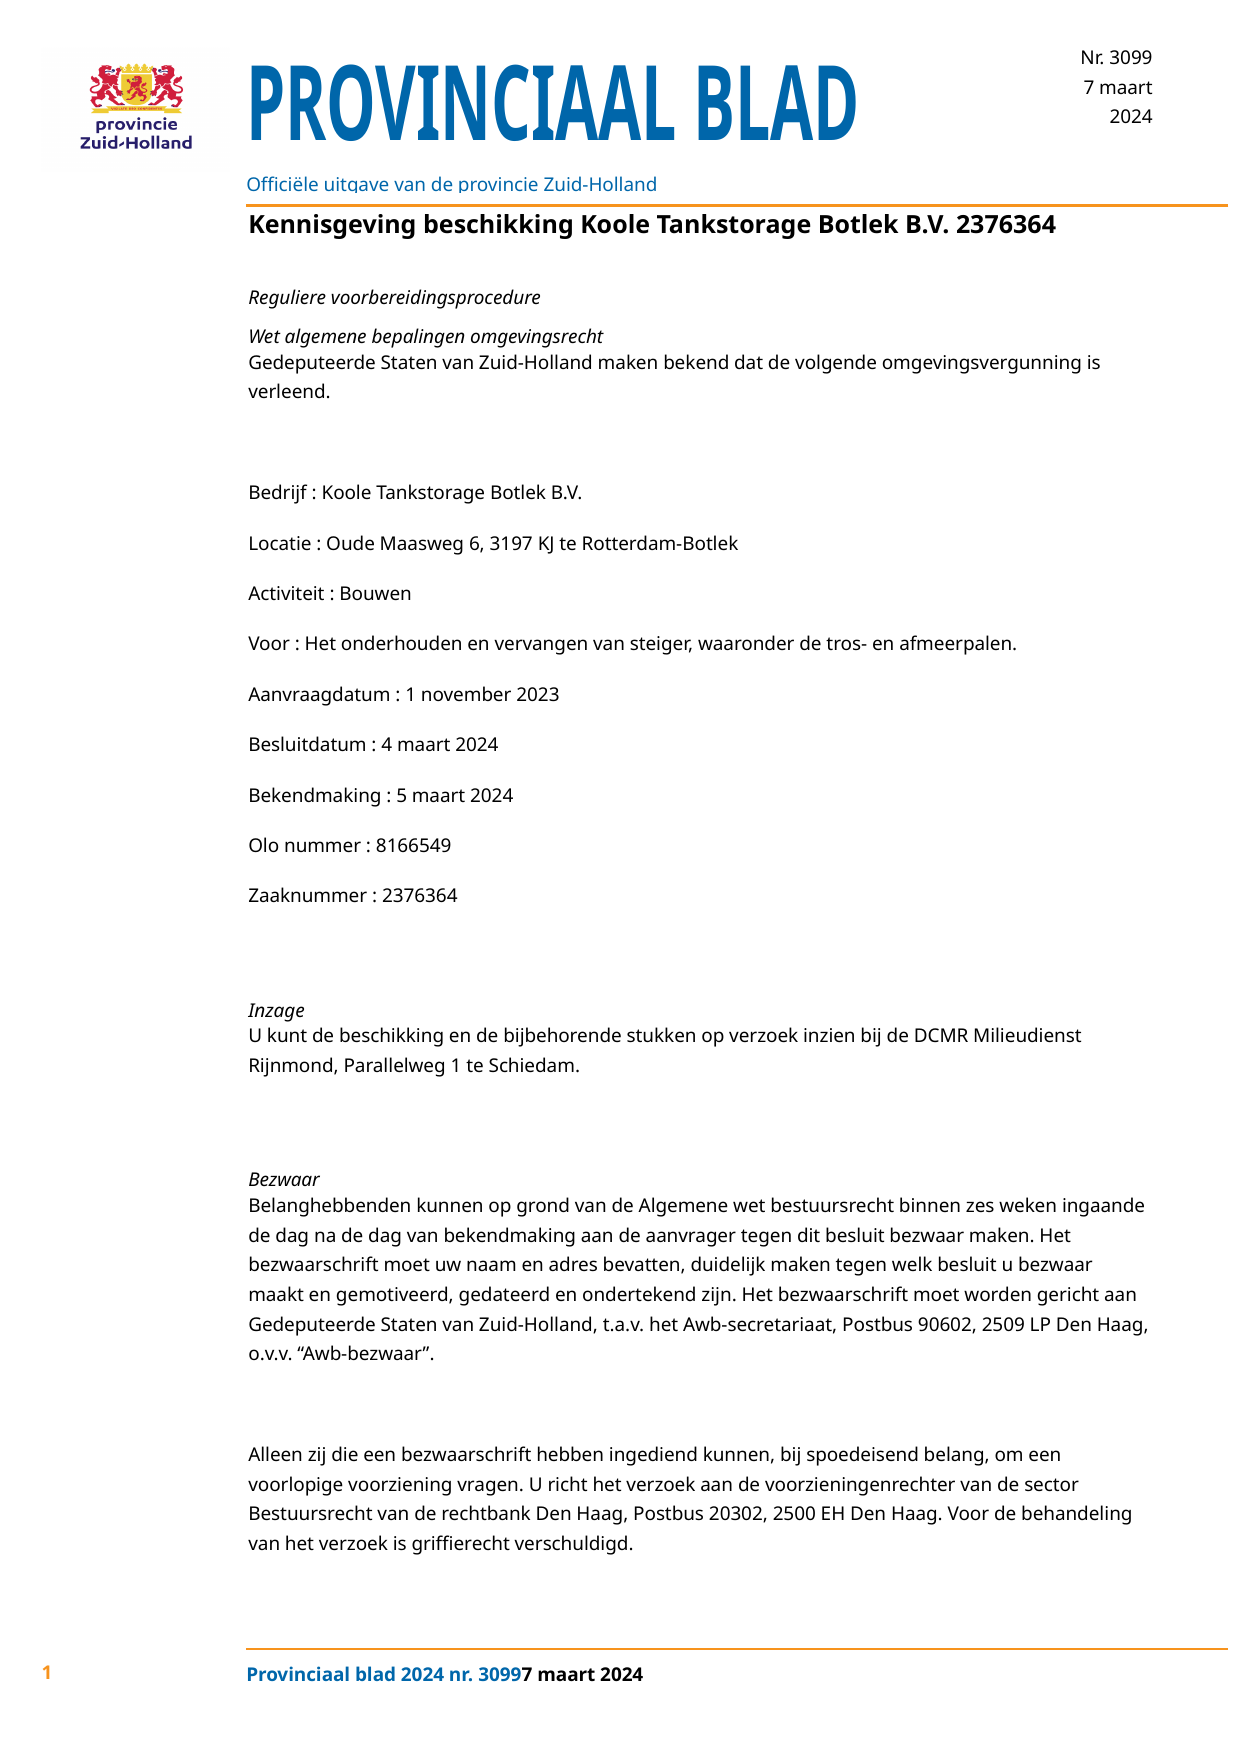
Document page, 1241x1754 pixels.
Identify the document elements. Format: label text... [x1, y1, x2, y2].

text Alleen zij die een bezwaarschrift hebben ingediend kunnen, bij spoedeisend belang, om een voorlopige voorziening vragen. U richt het verzoek aan de voorzieningenrechter van de sector Bestuursrecht van de rechtbank Den Haag, Postbus 20302, 2500 EH Den Haag. Voor de behandeling van het verzoek is griffierecht verschuldigd. [248, 1441, 1152, 1556]
text Bezwaar [248, 1167, 1152, 1192]
text Zaaknummer : 2376364 [248, 883, 1152, 908]
text Reguliere voorbereidingsprocedure [248, 284, 1152, 309]
text Bedrijf : Koole Tankstorage Botlek B.V. [248, 479, 1152, 505]
text Activiteit : Bouwen [248, 580, 1152, 606]
text Bekendmaking : 5 maart 2024 [248, 782, 1152, 807]
text Wet algemene bepalingen omgevingsrecht [248, 323, 1152, 349]
text Belanghebbenden kunnen op grond van de Algemene wet bestuursrecht binnen zes weken ingaande de dag na de dag van bekendmaking aan de aanvrager tegen dit besluit bezwaar maken. Het bezwaarschrift moet uw naam en adres bevatten, duidelijk maken tegen welk besluit u bezwaar maakt en gemotiveerd, gedateerd en ondertekend zijn. Het bezwaarschrift moet worden gericht aan Gedeputeerde Staten van Zuid-Holland, t.a.v. het Awb-secretariaat, Postbus 90602, 2509 LP Den Haag, o.v.v. “Awb-bezwaar”. [248, 1192, 1152, 1366]
text Gedeputeerde Staten van Zuid-Holland maken bekend dat de volgende omgevingsvergunning is verleend. [248, 349, 1152, 404]
text Aanvraagdatum : 1 november 2023 [248, 681, 1152, 707]
text Inzage [248, 997, 1152, 1023]
text Olo nummer : 8166549 [248, 832, 1152, 858]
text Voor : Het onderhouden en vervangen van steiger, waaronder de tros- en afmeerpalen. [248, 631, 1152, 656]
text U kunt de beschikking en de bijbehorende stukken op verzoek inzien bij de DCMR Milieudienst Rijnmond, Parallelweg 1 te Schiedam. [248, 1023, 1152, 1078]
text Besluitdatum : 4 maart 2024 [248, 731, 1152, 757]
text Kennisgeving beschikking Koole Tankstorage Botlek B.V. 2376364 [248, 207, 1152, 241]
text Locatie : Oude Maasweg 6, 3197 KJ te Rotterdam-Botlek [248, 530, 1152, 555]
picture [41, 47, 231, 172]
